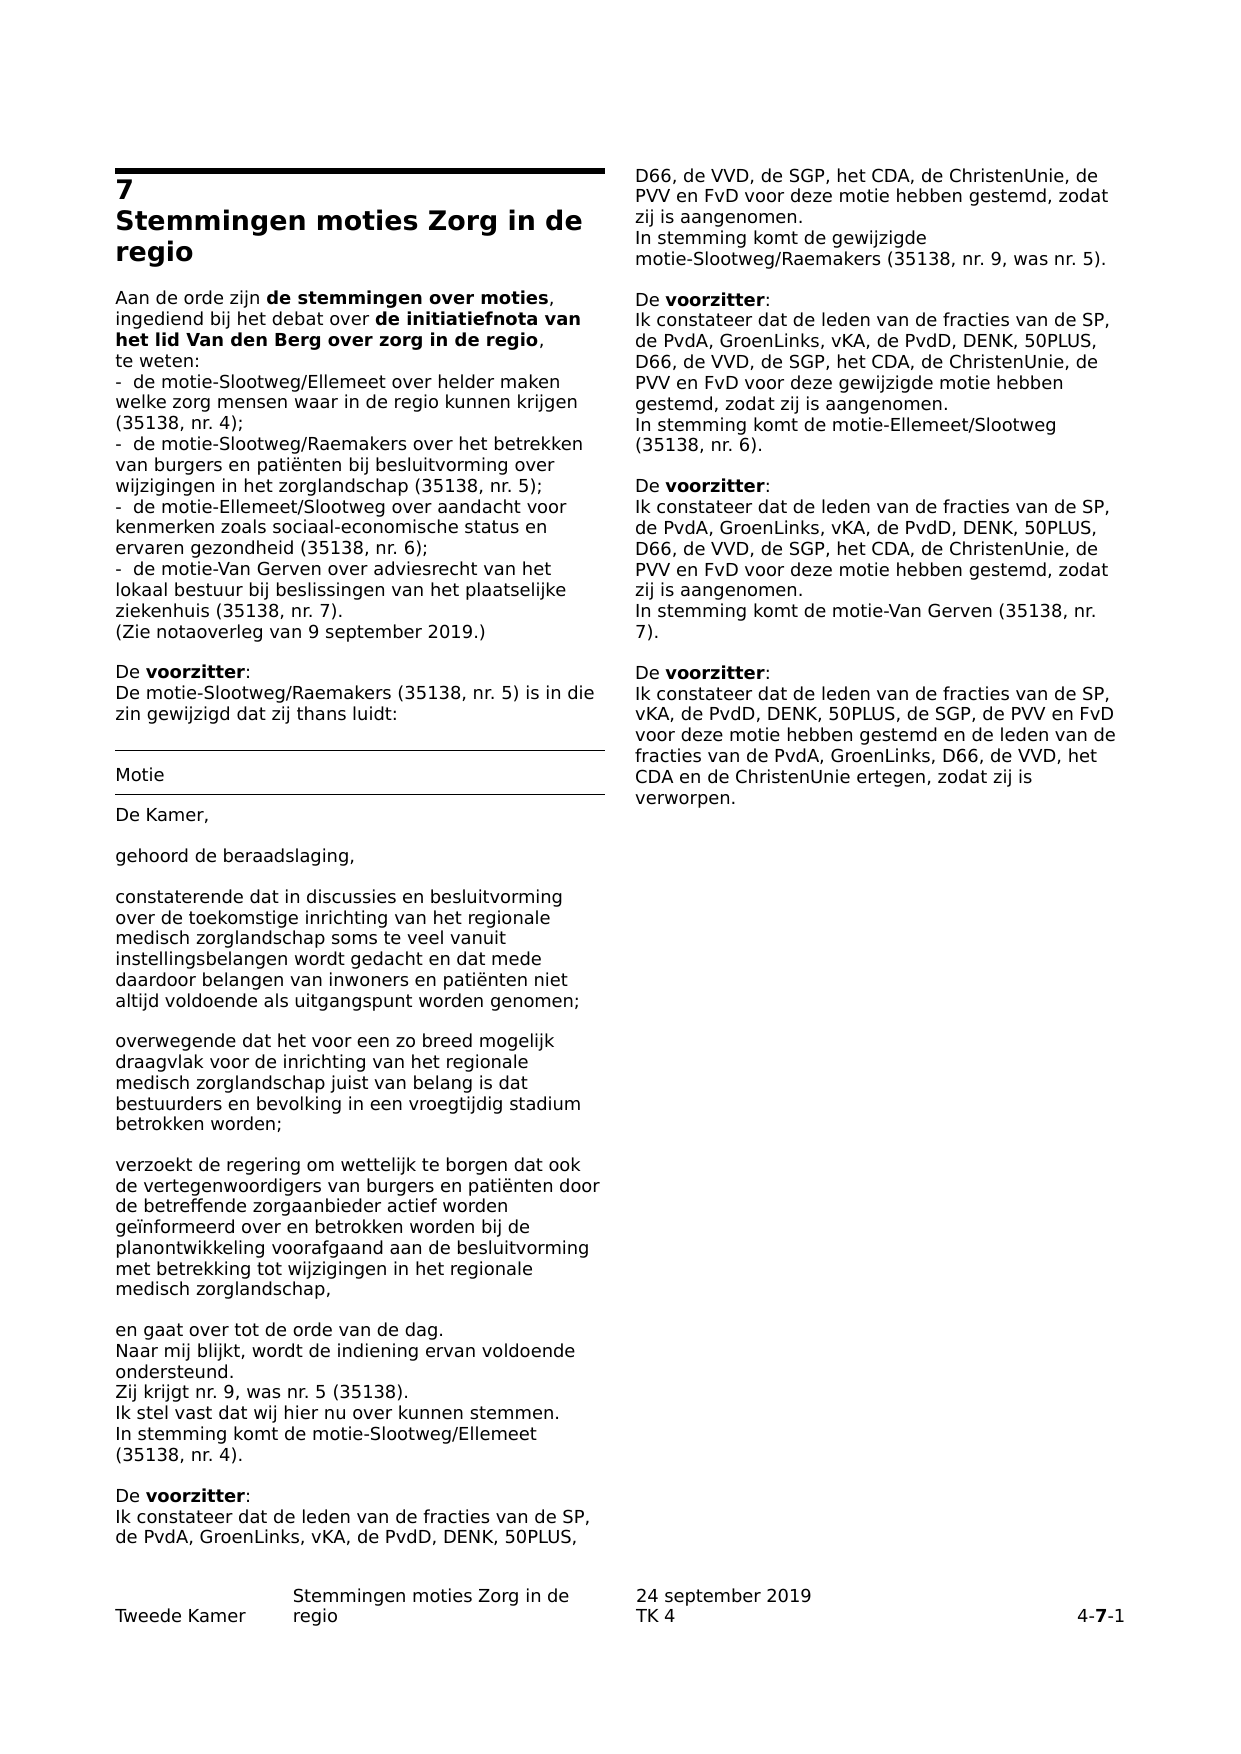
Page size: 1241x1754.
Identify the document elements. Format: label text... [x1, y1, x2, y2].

text Ik constateer dat de leden van de fracties van de SP, de PvdA, GroenLinks, vKA, de PvdD, DENK, 50PLUS, D66, de VVD, de SGP, het CDA, de ChristenUnie, de PVV en FvD voor deze gewijzigde motie hebben gestemd, zodat zij is aangenomen. [635, 310, 1125, 414]
text te weten: [115, 351, 605, 371]
text De voorzitter: [115, 662, 605, 683]
text Ik constateer dat de leden van de fracties van de SP, vKA, de PvdD, DENK, 50PLUS, de SGP, de PVV en FvD voor deze motie hebben gestemd en de leden van de fracties van de PvdA, GroenLinks, D66, de VVD, het CDA en de ChristenUnie ertegen, zodat zij is verworpen. [635, 683, 1125, 808]
text In stemming komt de motie-Van Gerven (35138, nr. 7). [635, 601, 1125, 643]
text overwegende dat het voor een zo breed mogelijk draagvlak voor de inrichting van het regionale medisch zorglandschap juist van belang is dat bestuurders en bevolking in een vroegtijdig stadium betrokken worden; [115, 1031, 605, 1135]
text gehoord de beraadslaging, [115, 846, 605, 867]
text Motie [115, 764, 605, 785]
text De Kamer, [115, 805, 605, 826]
text In stemming komt de gewijzigde motie-Slootweg/Raemakers (35138, nr. 9, was nr. 5). [635, 228, 1125, 269]
text Naar mij blijkt, wordt de indiening ervan voldoende ondersteund. [115, 1341, 605, 1382]
text D66, de VVD, de SGP, het CDA, de ChristenUnie, de PVV en FvD voor deze motie hebben gestemd, zodat zij is aangenomen. [635, 165, 1125, 228]
text (Zie notaoverleg van 9 september 2019.) [115, 621, 605, 642]
list de motie-Ellemeet/Slootweg over aandacht voor kenmerken zoals sociaal-economische status en ervaren gezondheid (35138, nr. 6); [115, 496, 605, 559]
text De motie-Slootweg/Raemakers (35138, nr. 5) is in die zin gewijzigd dat zij thans luidt: [115, 683, 605, 725]
text De voorzitter: [635, 289, 1125, 310]
text In stemming komt de motie-Ellemeet/Slootweg (35138, nr. 6). [635, 414, 1125, 456]
text verzoekt de regering om wettelijk te borgen dat ook de vertegenwoordigers van burgers en patiënten door de betreffende zorgaanbieder actief worden geïnformeerd over en betrokken worden bij de planontwikkeling voorafgaand aan de besluitvorming met betrekking tot wijzigingen in het regionale medisch zorglandschap, [115, 1155, 605, 1300]
text Ik constateer dat de leden van de fracties van de SP, de PvdA, GroenLinks, vKA, de PvdD, DENK, 50PLUS, D66, de VVD, de SGP, het CDA, de ChristenUnie, de PVV en FvD voor deze motie hebben gestemd, zodat zij is aangenomen. [635, 497, 1125, 601]
text De voorzitter: [115, 1486, 605, 1506]
text Aan de orde zijn de stemmingen over moties, ingediend bij het debat over de initiatiefnota van het lid Van den Berg over zorg in de regio, [115, 288, 605, 351]
list de motie-Slootweg/Raemakers over het betrekken van burgers en patiënten bij besluitvorming over wijzigingen in het zorglandschap (35138, nr. 5); [115, 434, 605, 496]
text In stemming komt de motie-Slootweg/Ellemeet (35138, nr. 4). [115, 1424, 605, 1466]
title 7 Stemmingen moties Zorg in de regio [115, 174, 605, 268]
text Ik constateer dat de leden van de fracties van de SP, de PvdA, GroenLinks, vKA, de PvdD, DENK, 50PLUS, [115, 1506, 605, 1548]
list de motie-Van Gerven over adviesrecht van het lokaal bestuur bij beslissingen van het plaatselijke ziekenhuis (35138, nr. 7). [115, 559, 605, 621]
text Ik stel vast dat wij hier nu over kunnen stemmen. [115, 1403, 605, 1424]
text De voorzitter: [635, 663, 1125, 683]
list de motie-Slootweg/Ellemeet over helder maken welke zorg mensen waar in de regio kunnen krijgen (35138, nr. 4); [115, 371, 605, 434]
text en gaat over tot de orde van de dag. [115, 1320, 605, 1341]
text Zij krijgt nr. 9, was nr. 5 (35138). [115, 1382, 605, 1403]
text constaterende dat in discussies en besluitvorming over de toekomstige inrichting van het regionale medisch zorglandschap soms te veel vanuit instellingsbelangen wordt gedacht en dat mede daardoor belangen van inwoners en patiënten niet altijd voldoende als uitgangspunt worden genomen; [115, 887, 605, 1011]
text De voorzitter: [635, 476, 1125, 497]
